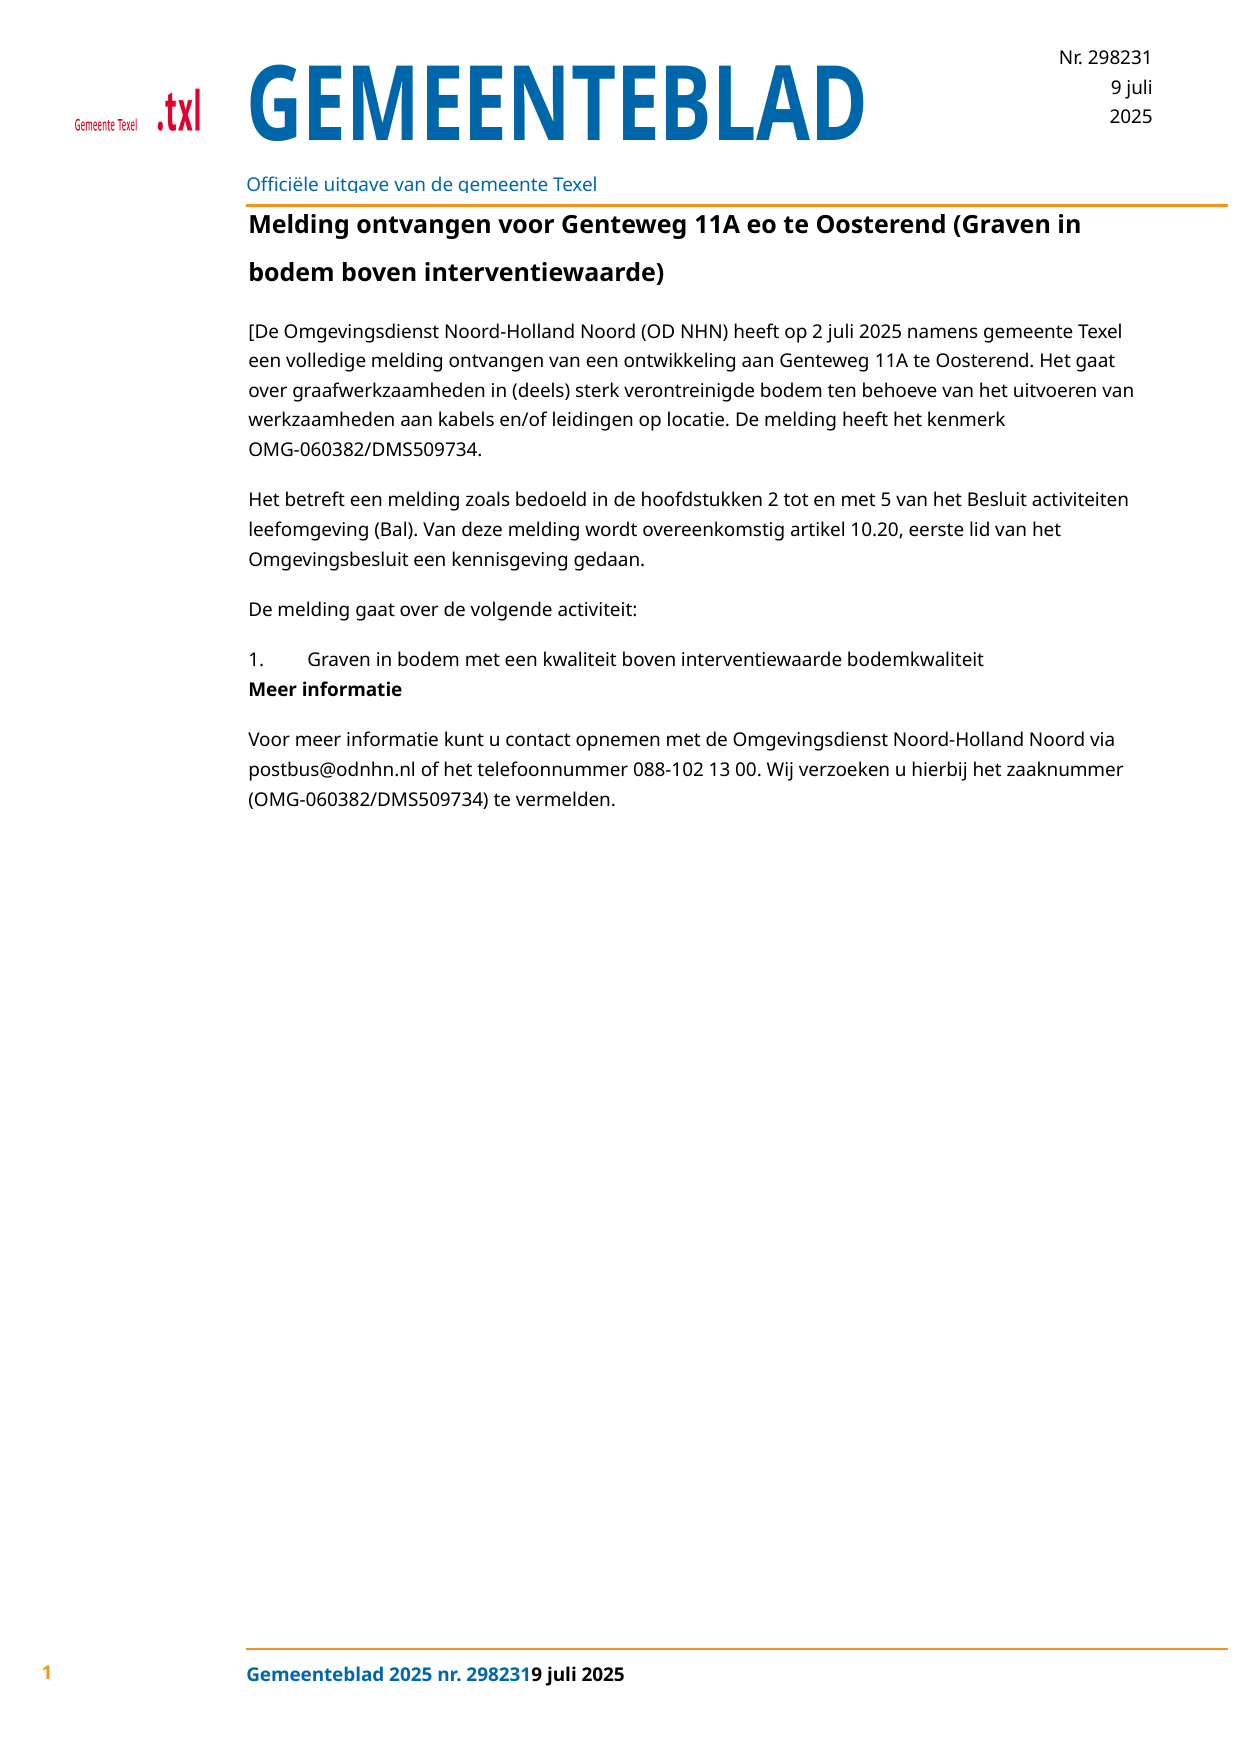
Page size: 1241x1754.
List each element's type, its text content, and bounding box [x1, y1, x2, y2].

text Meer informatie [248, 676, 1152, 702]
text [De Omgevingsdienst Noord-Holland Noord (OD NHN) heeft op 2 juli 2025 namens gemeente Texel een volledige melding ontvangen van een ontwikkeling aan Genteweg 11A te Oosterend. Het gaat over graafwerkzaamheden in (deels) sterk verontreinigde bodem ten behoeve van het uitvoeren van werkzaamheden aan kabels en/of leidingen op locatie. De melding heeft het kenmerk OMG-060382/DMS509734. [248, 318, 1152, 462]
text Melding ontvangen voor Genteweg 11A eo te Oosterend (Graven in bodem boven interventiewaarde) [248, 207, 1152, 288]
text Voor meer informatie kunt u contact opnemen met de Omgevingsdienst Noord-Holland Noord via postbus@odnhn.nl of het telefoonnummer 088-102 13 00. Wij verzoeken u hierbij het zaaknummer (OMG-060382/DMS509734) te vermelden. [248, 727, 1152, 812]
text Het betreft een melding zoals bedoeld in de hoofdstukken 2 tot en met 5 van het Besluit activiteiten leefomgeving (Bal). Van deze melding wordt overeenkomstig artikel 10.20, eerste lid van het Omgevingsbesluit een kennisgeving gedaan. [248, 487, 1152, 572]
list Graven in bodem met een kwaliteit boven interventiewaarde bodemkwaliteit [248, 647, 1152, 672]
text De melding gaat over de volgende activiteit: [248, 596, 1152, 622]
picture [41, 47, 231, 172]
